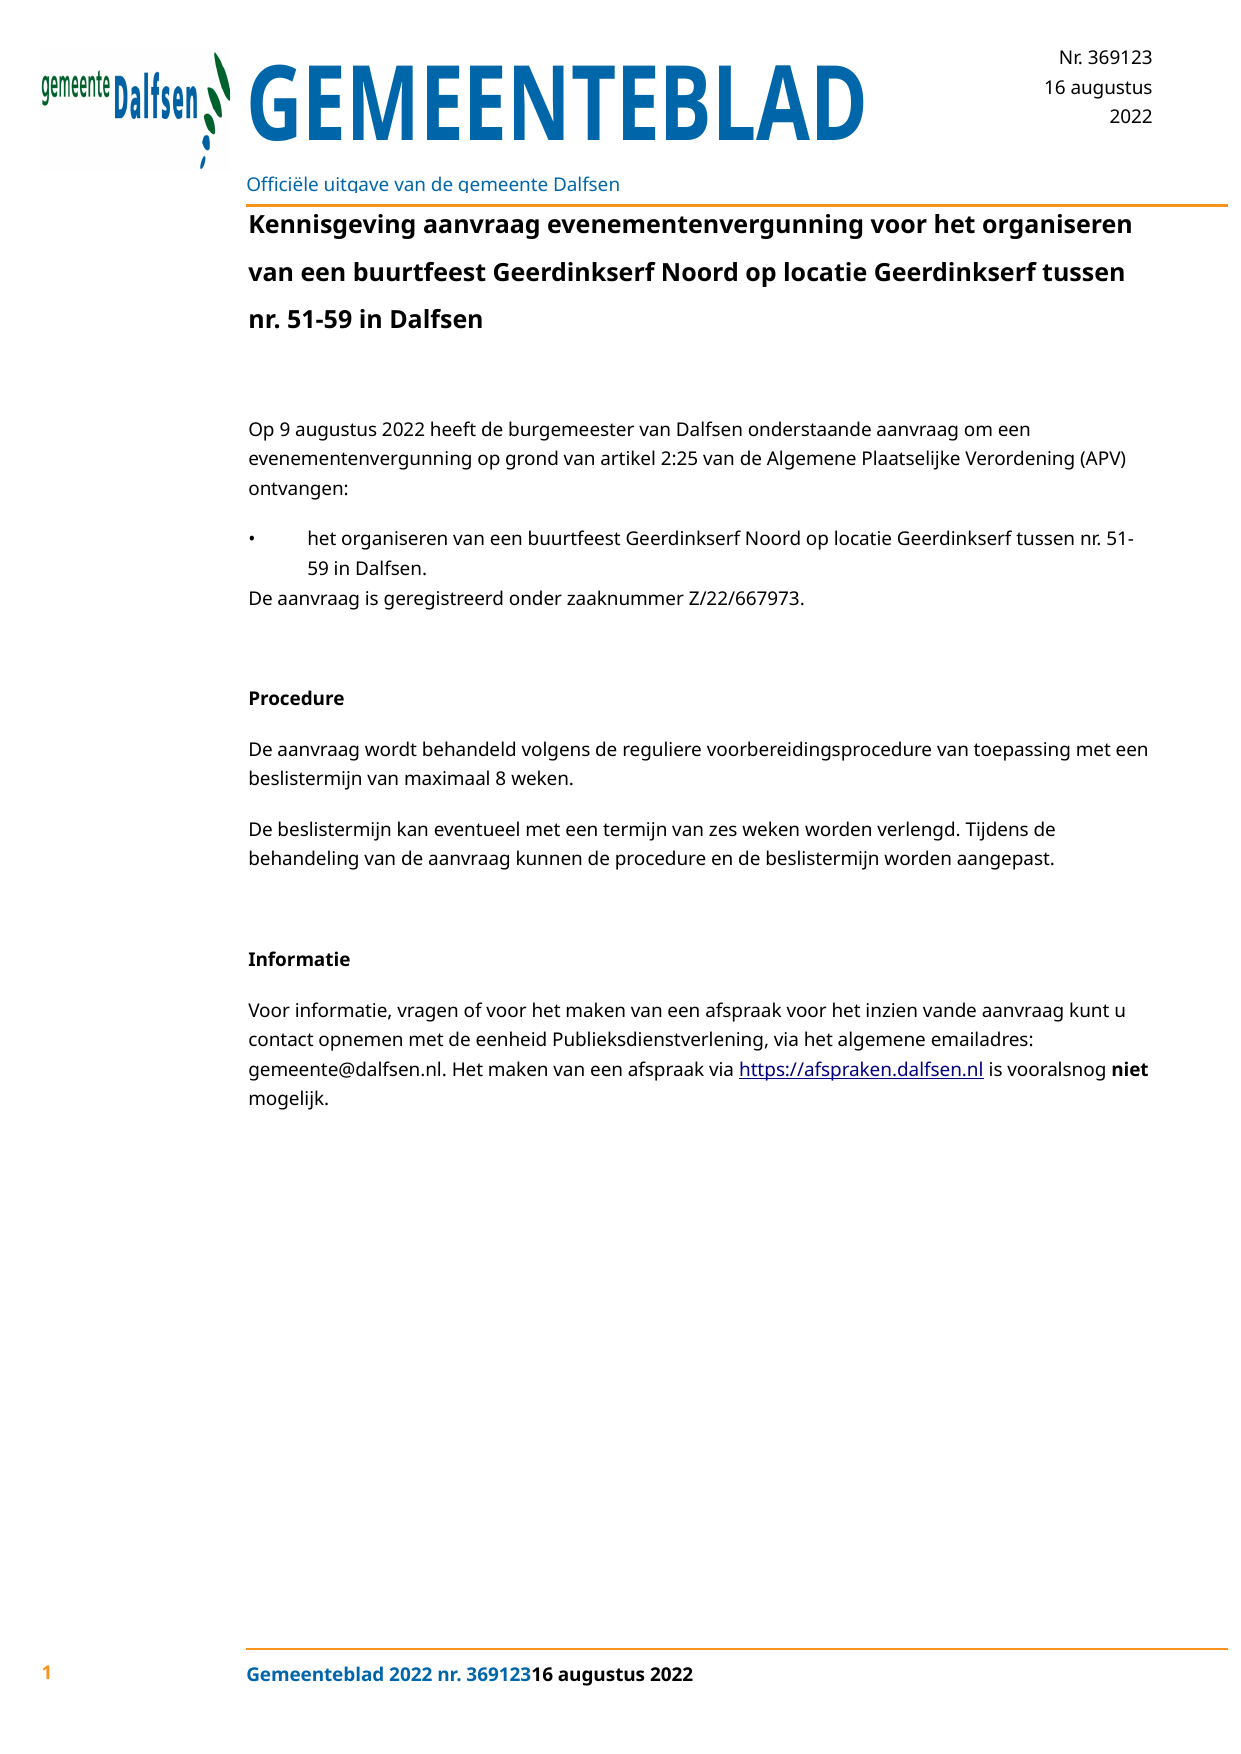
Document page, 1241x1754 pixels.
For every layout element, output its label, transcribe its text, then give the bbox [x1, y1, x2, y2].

text Informatie [248, 946, 1152, 972]
picture [41, 47, 231, 172]
text De aanvraag wordt behandeld volgens de reguliere voorbereidingsprocedure van toepassing met een beslistermijn van maximaal 8 weken. [248, 736, 1152, 791]
text De beslistermijn kan eventueel met een termijn van zes weken worden verlengd. Tijdens de behandeling van de aanvraag kunnen de procedure en de beslistermijn worden aangepast. [248, 816, 1152, 871]
list het organiseren van een buurtfeest Geerdinkserf Noord op locatie Geerdinkserf tussen nr. 51-59 in Dalfsen. [248, 526, 1152, 581]
text Procedure [248, 686, 1152, 711]
text Op 9 augustus 2022 heeft de burgemeester van Dalfsen onderstaande aanvraag om een evenementenvergunning op grond van artikel 2:25 van de Algemene Plaatselijke Verordening (APV) ontvangen: [248, 416, 1152, 501]
text De aanvraag is geregistreerd onder zaaknummer Z/22/667973. [248, 585, 1152, 610]
text Voor informatie, vragen of voor het maken van een afspraak voor het inzien vande aanvraag kunt u contact opnemen met de eenheid Publieksdienstverlening, via het algemene emailadres: gemeente@dalfsen.nl. Het maken van een afspraak via https://afspraken.dalfsen.nl is vooralsnog niet mogelijk. [248, 997, 1152, 1111]
text Kennisgeving aanvraag evenementenvergunning voor het organiseren van een buurtfeest Geerdinkserf Noord op locatie Geerdinkserf tussen nr. 51-59 in Dalfsen [248, 207, 1152, 336]
